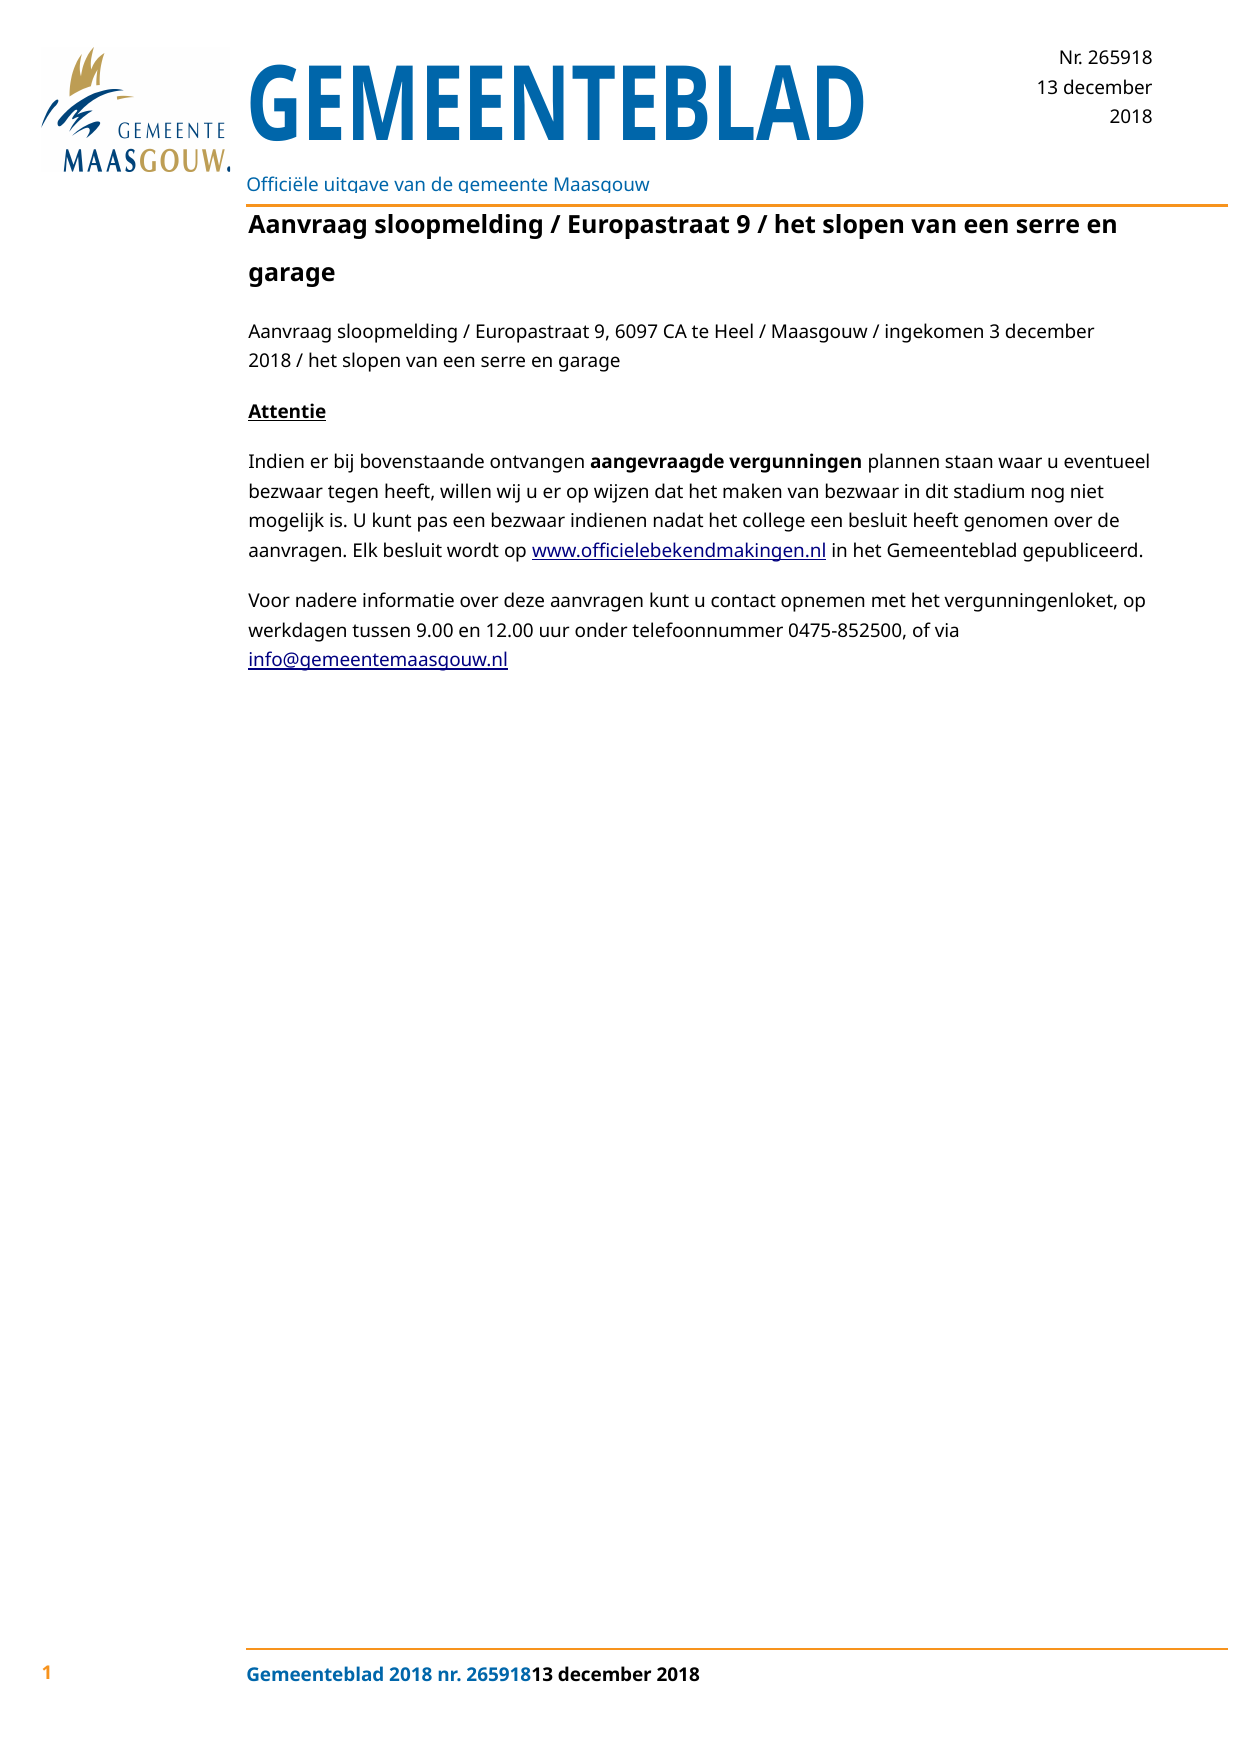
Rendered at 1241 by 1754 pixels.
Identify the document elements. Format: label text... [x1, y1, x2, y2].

text Aanvraag sloopmelding / Europastraat 9 / het slopen van een serre en garage [248, 207, 1152, 288]
text Aanvraag sloopmelding / Europastraat 9, 6097 CA te Heel / Maasgouw / ingekomen 3 december 2018 / het slopen van een serre en garage [248, 318, 1152, 373]
text Voor nadere informatie over deze aanvragen kunt u contact opnemen met het vergunningenloket, op werkdagen tussen 9.00 en 12.00 uur onder telefoonnummer 0475-852500, of via info@gemeentemaasgouw.nl [248, 587, 1152, 672]
picture [41, 47, 231, 172]
text Attentie [248, 398, 1152, 424]
text Indien er bij bovenstaande ontvangen aangevraagde vergunningen plannen staan waar u eventueel bezwaar tegen heeft, willen wij u er op wijzen dat het maken van bezwaar in dit stadium nog niet mogelijk is. U kunt pas een bezwaar indienen nadat het college een besluit heeft genomen over de aanvragen. Elk besluit wordt op www.officielebekendmakingen.nl in het Gemeenteblad gepubliceerd. [248, 448, 1152, 563]
